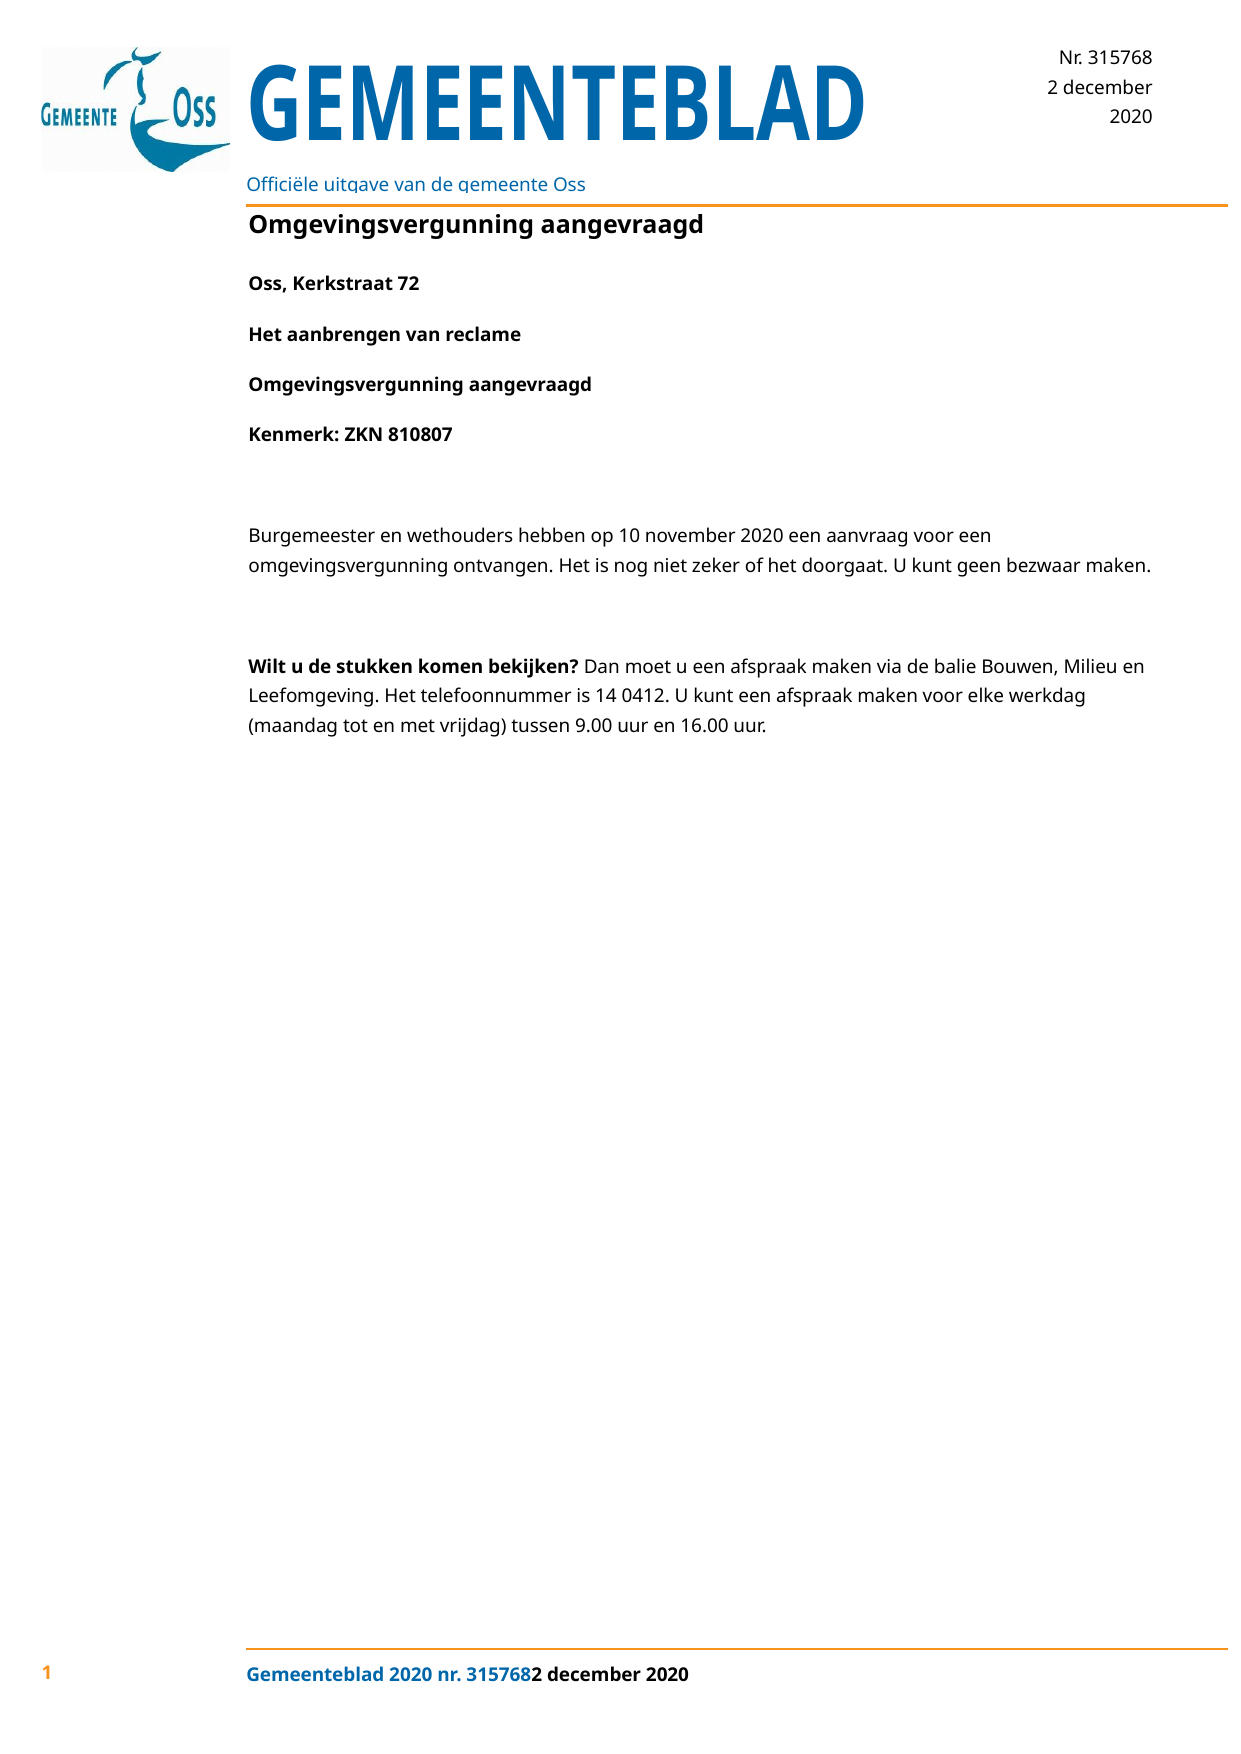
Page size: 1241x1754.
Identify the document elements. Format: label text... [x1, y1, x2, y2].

text Burgemeester en wethouders hebben op 10 november 2020 een aanvraag voor een omgevingsvergunning ontvangen. Het is nog niet zeker of het doorgaat. U kunt geen bezwaar maken. [248, 522, 1152, 578]
picture [41, 47, 231, 172]
text Oss, Kerkstraat 72 [248, 270, 1152, 296]
text Omgevingsvergunning aangevraagd [248, 371, 1152, 397]
text Het aanbrengen van reclame [248, 321, 1152, 346]
text Omgevingsvergunning aangevraagd [248, 207, 1152, 241]
text Wilt u de stukken komen bekijken? Dan moet u een afspraak maken via de balie Bouwen, Milieu en Leefomgeving. Het telefoonnummer is 14 0412. U kunt een afspraak maken voor elke werkdag (maandag tot en met vrijdag) tussen 9.00 uur en 16.00 uur. [248, 653, 1152, 738]
text Kenmerk: ZKN 810807 [248, 422, 1152, 447]
